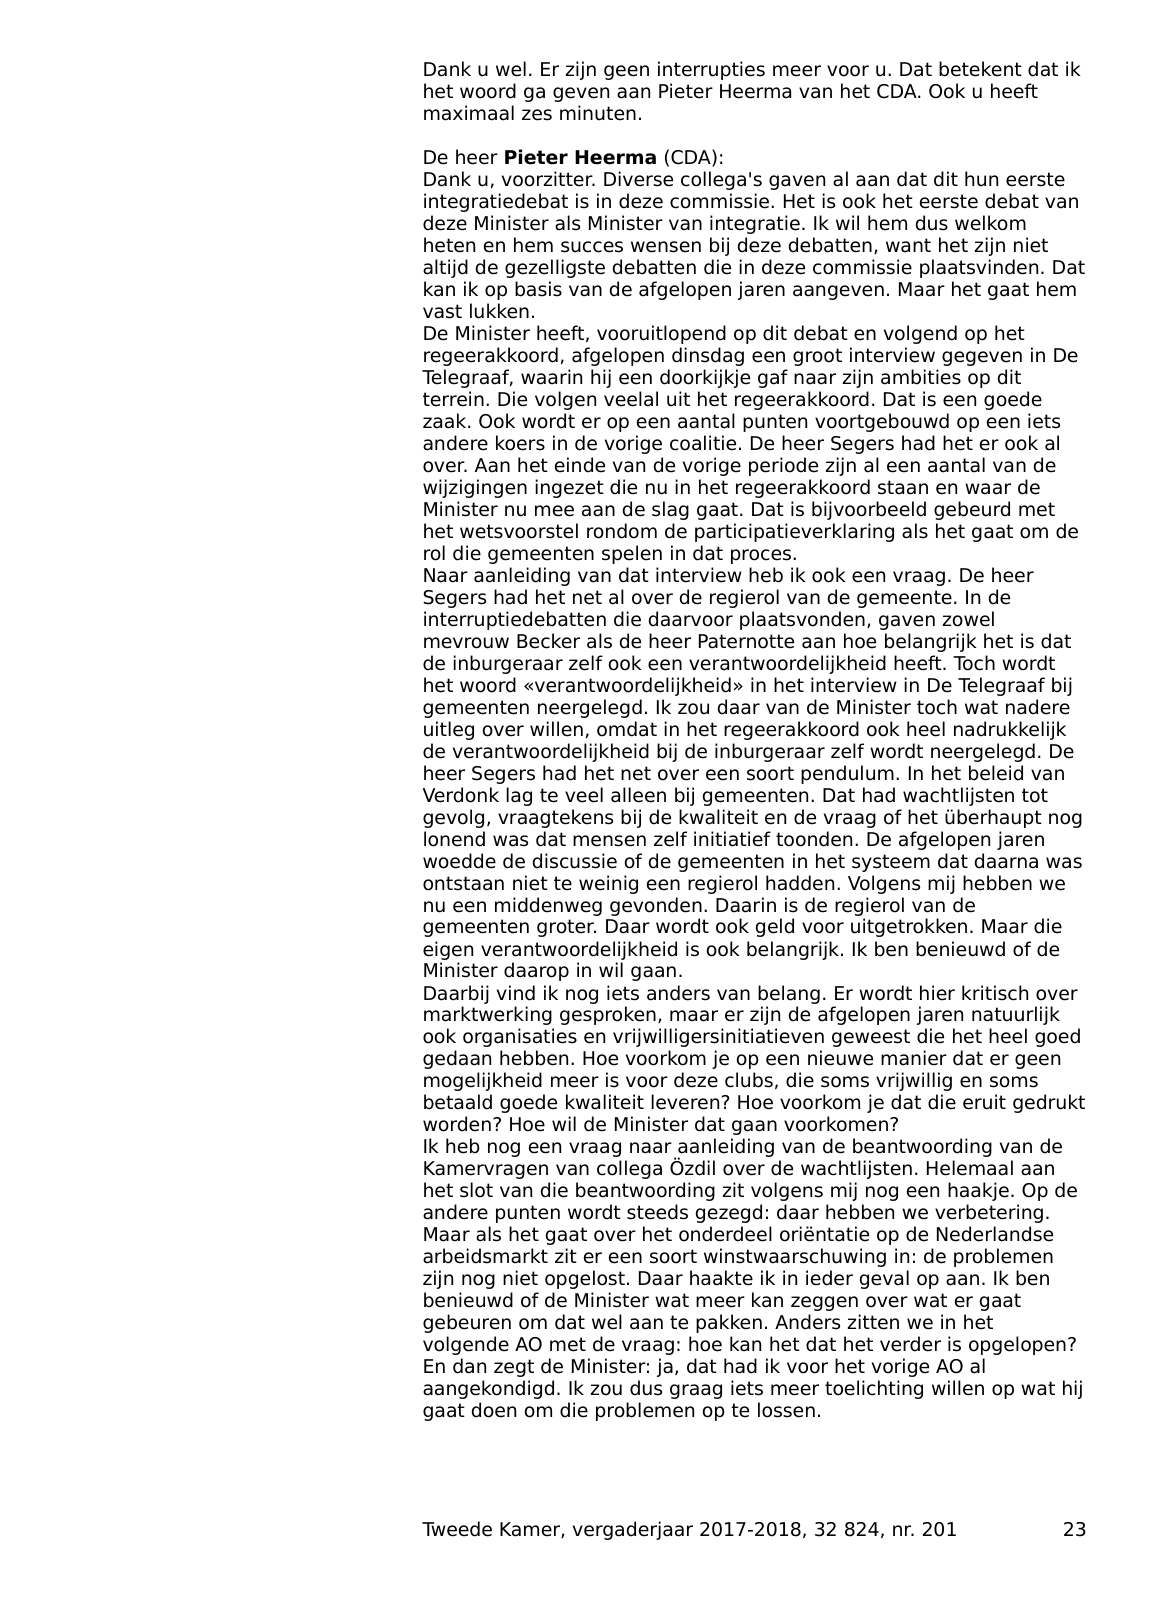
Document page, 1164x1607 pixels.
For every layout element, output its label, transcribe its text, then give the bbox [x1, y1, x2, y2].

text Naar aanleiding van dat interview heb ik ook een vraag. De heer Segers had het net al over de regierol van de gemeente. In de interruptiedebatten die daarvoor plaatsvonden, gaven zowel mevrouw Becker als de heer Paternotte aan hoe belangrijk het is dat de inburgeraar zelf ook een verantwoordelijkheid heeft. Toch wordt het woord «verantwoordelijkheid» in het interview in De Telegraaf bij gemeenten neergelegd. Ik zou daar van de Minister toch wat nadere uitleg over willen, omdat in het regeerakkoord ook heel nadrukkelijk de verantwoordelijkheid bij de inburgeraar zelf wordt neergelegd. De heer Segers had het net over een soort pendulum. In het beleid van Verdonk lag te veel alleen bij gemeenten. Dat had wachtlijsten tot gevolg, vraagtekens bij de kwaliteit en de vraag of het überhaupt nog lonend was dat mensen zelf initiatief toonden. De afgelopen jaren woedde de discussie of de gemeenten in het systeem dat daarna was ontstaan niet te weinig een regierol hadden. Volgens mij hebben we nu een middenweg gevonden. Daarin is de regierol van de gemeenten groter. Daar wordt ook geld voor uitgetrokken. Maar die eigen verantwoordelijkheid is ook belangrijk. Ik ben benieuwd of de Minister daarop in wil gaan. [422, 565, 1087, 982]
text Dank u, voorzitter. Diverse collega's gaven al aan dat dit hun eerste integratiedebat is in deze commissie. Het is ook het eerste debat van deze Minister als Minister van integratie. Ik wil hem dus welkom heten en hem succes wensen bij deze debatten, want het zijn niet altijd de gezelligste debatten die in deze commissie plaatsvinden. Dat kan ik op basis van de afgelopen jaren aangeven. Maar het gaat hem vast lukken. [422, 169, 1087, 323]
text De Minister heeft, vooruitlopend op dit debat en volgend op het regeerakkoord, afgelopen dinsdag een groot interview gegeven in De Telegraaf, waarin hij een doorkijkje gaf naar zijn ambities op dit terrein. Die volgen veelal uit het regeerakkoord. Dat is een goede zaak. Ook wordt er op een aantal punten voortgebouwd op een iets andere koers in de vorige coalitie. De heer Segers had het er ook al over. Aan het einde van de vorige periode zijn al een aantal van de wijzigingen ingezet die nu in het regeerakkoord staan en waar de Minister nu mee aan de slag gaat. Dat is bijvoorbeeld gebeurd met het wetsvoorstel rondom de participatieverklaring als het gaat om de rol die gemeenten spelen in dat proces. [422, 323, 1087, 565]
text Ik heb nog een vraag naar aanleiding van de beantwoording van de Kamervragen van collega Özdil over de wachtlijsten. Helemaal aan het slot van die beantwoording zit volgens mij nog een haakje. Op de andere punten wordt steeds gezegd: daar hebben we verbetering. Maar als het gaat over het onderdeel oriëntatie op de Nederlandse arbeidsmarkt zit er een soort winstwaarschuwing in: de problemen zijn nog niet opgelost. Daar haakte ik in ieder geval op aan. Ik ben benieuwd of de Minister wat meer kan zeggen over wat er gaat gebeuren om dat wel aan te pakken. Anders zitten we in het volgende AO met de vraag: hoe kan het dat het verder is opgelopen? En dan zegt de Minister: ja, dat had ik voor het vorige AO al aangekondigd. Ik zou dus graag iets meer toelichting willen op wat hij gaat doen om die problemen op te lossen. [422, 1136, 1087, 1422]
text Daarbij vind ik nog iets anders van belang. Er wordt hier kritisch over marktwerking gesproken, maar er zijn de afgelopen jaren natuurlijk ook organisaties en vrijwilligersinitiatieven geweest die het heel goed gedaan hebben. Hoe voorkom je op een nieuwe manier dat er geen mogelijkheid meer is voor deze clubs, die soms vrijwillig en soms betaald goede kwaliteit leveren? Hoe voorkom je dat die eruit gedrukt worden? Hoe wil de Minister dat gaan voorkomen? [422, 982, 1087, 1136]
text Dank u wel. Er zijn geen interrupties meer voor u. Dat betekent dat ik het woord ga geven aan Pieter Heerma van het CDA. Ook u heeft maximaal zes minuten. [422, 59, 1087, 125]
text De heer Pieter Heerma (CDA): [422, 147, 1087, 169]
